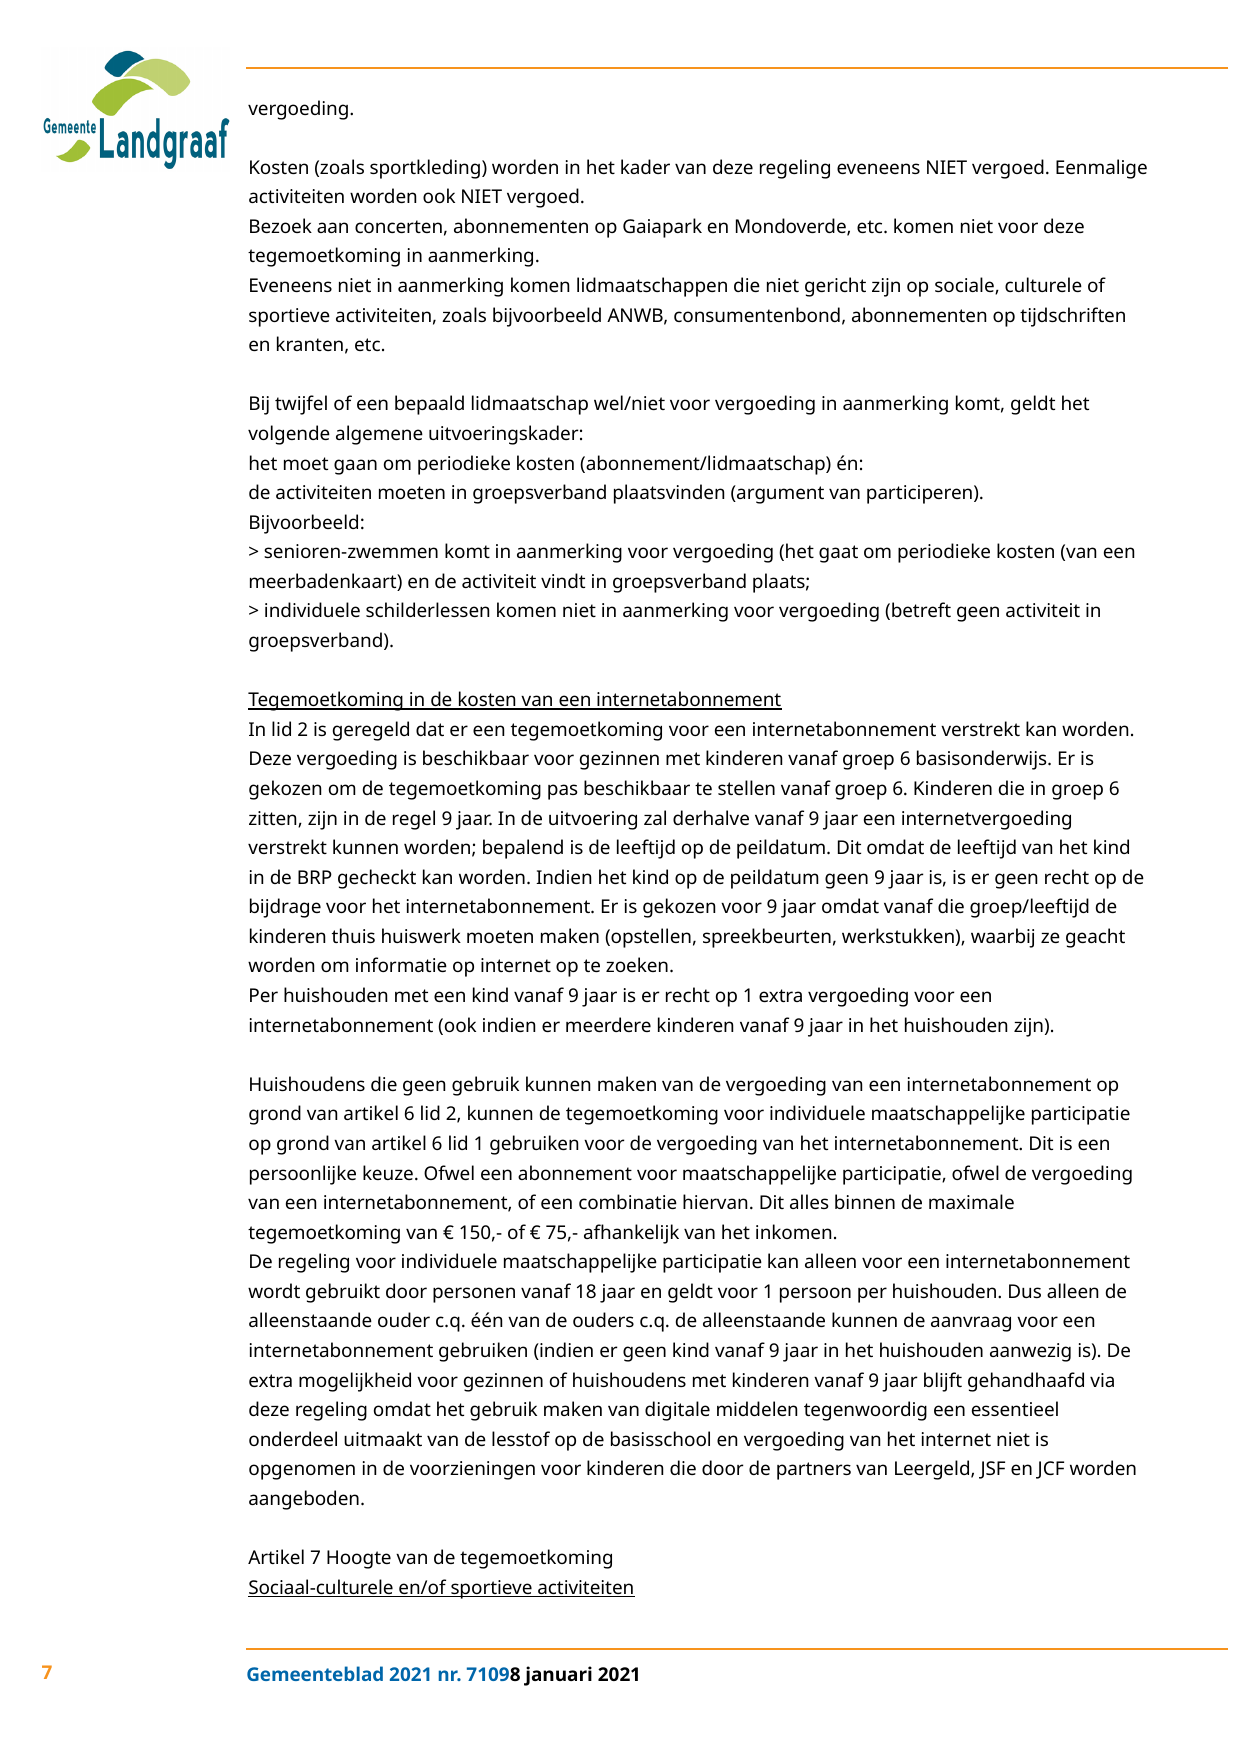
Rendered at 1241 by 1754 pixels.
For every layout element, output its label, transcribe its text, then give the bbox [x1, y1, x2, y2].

text Artikel 7 Hoogte van de tegemoetkoming [248, 1544, 1152, 1570]
text Sociaal-culturele en/of sportieve activiteiten [248, 1574, 1152, 1600]
text De regeling voor individuele maatschappelijke participatie kan alleen voor een internetabonnement wordt gebruikt door personen vanaf 18 jaar en geldt voor 1 persoon per huishouden. Dus alleen de alleenstaande ouder c.q. één van de ouders c.q. de alleenstaande kunnen de aanvraag voor een internetabonnement gebruiken (indien er geen kind vanaf 9 jaar in het huishouden aanwezig is). De extra mogelijkheid voor gezinnen of huishoudens met kinderen vanaf 9 jaar blijft gehandhaafd via deze regeling omdat het gebruik maken van digitale middelen tegenwoordig een essentieel onderdeel uitmaakt van de lesstof op de basisschool en vergoeding van het internet niet is opgenomen in de voorzieningen voor kinderen die door de partners van Leergeld, JSF en JCF worden aangeboden. [248, 1248, 1152, 1511]
text Tegemoetkoming in de kosten van een internetabonnement [248, 686, 1152, 712]
text Bezoek aan concerten, abonnementen op Gaiapark en Mondoverde, etc. komen niet voor deze tegemoetkoming in aanmerking. [248, 213, 1152, 268]
text het moet gaan om periodieke kosten (abonnement/lidmaatschap) én: [248, 450, 1152, 476]
text Per huishouden met een kind vanaf 9 jaar is er recht op 1 extra vergoeding voor een internetabonnement (ook indien er meerdere kinderen vanaf 9 jaar in het huishouden zijn). [248, 982, 1152, 1038]
text Bijvoorbeeld: [248, 509, 1152, 535]
text > individuele schilderlessen komen niet in aanmerking voor vergoeding (betreft geen activiteit in groepsverband). [248, 598, 1152, 653]
text Kosten (zoals sportkleding) worden in het kader van deze regeling eveneens NIET vergoed. Eenmalige activiteiten worden ook NIET vergoed. [248, 154, 1152, 209]
text > senioren-zwemmen komt in aanmerking voor vergoeding (het gaat om periodieke kosten (van een meerbadenkaart) en de activiteit vindt in groepsverband plaats; [248, 538, 1152, 594]
picture [41, 47, 231, 172]
text Huishoudens die geen gebruik kunnen maken van de vergoeding van een internetabonnement op grond van artikel 6 lid 2, kunnen de tegemoetkoming voor individuele maatschappelijke participatie op grond van artikel 6 lid 1 gebruiken voor de vergoeding van het internetabonnement. Dit is een persoonlijke keuze. Ofwel een abonnement voor maatschappelijke participatie, ofwel de vergoeding van een internetabonnement, of een combinatie hiervan. Dit alles binnen de maximale tegemoetkoming van € 150,- of € 75,- afhankelijk van het inkomen. [248, 1071, 1152, 1245]
text vergoeding. [248, 95, 1152, 121]
text In lid 2 is geregeld dat er een tegemoetkoming voor een internetabonnement verstrekt kan worden. Deze vergoeding is beschikbaar voor gezinnen met kinderen vanaf groep 6 basisonderwijs. Er is gekozen om de tegemoetkoming pas beschikbaar te stellen vanaf groep 6. Kinderen die in groep 6 zitten, zijn in de regel 9 jaar. In de uitvoering zal derhalve vanaf 9 jaar een internetvergoeding verstrekt kunnen worden; bepalend is de leeftijd op de peildatum. Dit omdat de leeftijd van het kind in de BRP gecheckt kan worden. Indien het kind op de peildatum geen 9 jaar is, is er geen recht op de bijdrage voor het internetabonnement. Er is gekozen voor 9 jaar omdat vanaf die groep/leeftijd de kinderen thuis huiswerk moeten maken (opstellen, spreekbeurten, werkstukken), waarbij ze geacht worden om informatie op internet op te zoeken. [248, 716, 1152, 978]
text Bij twijfel of een bepaald lidmaatschap wel/niet voor vergoeding in aanmerking komt, geldt het volgende algemene uitvoeringskader: [248, 391, 1152, 446]
text de activiteiten moeten in groepsverband plaatsvinden (argument van participeren). [248, 479, 1152, 505]
text Eveneens niet in aanmerking komen lidmaatschappen die niet gericht zijn op sociale, culturele of sportieve activiteiten, zoals bijvoorbeeld ANWB, consumentenbond, abonnementen op tijdschriften en kranten, etc. [248, 272, 1152, 357]
